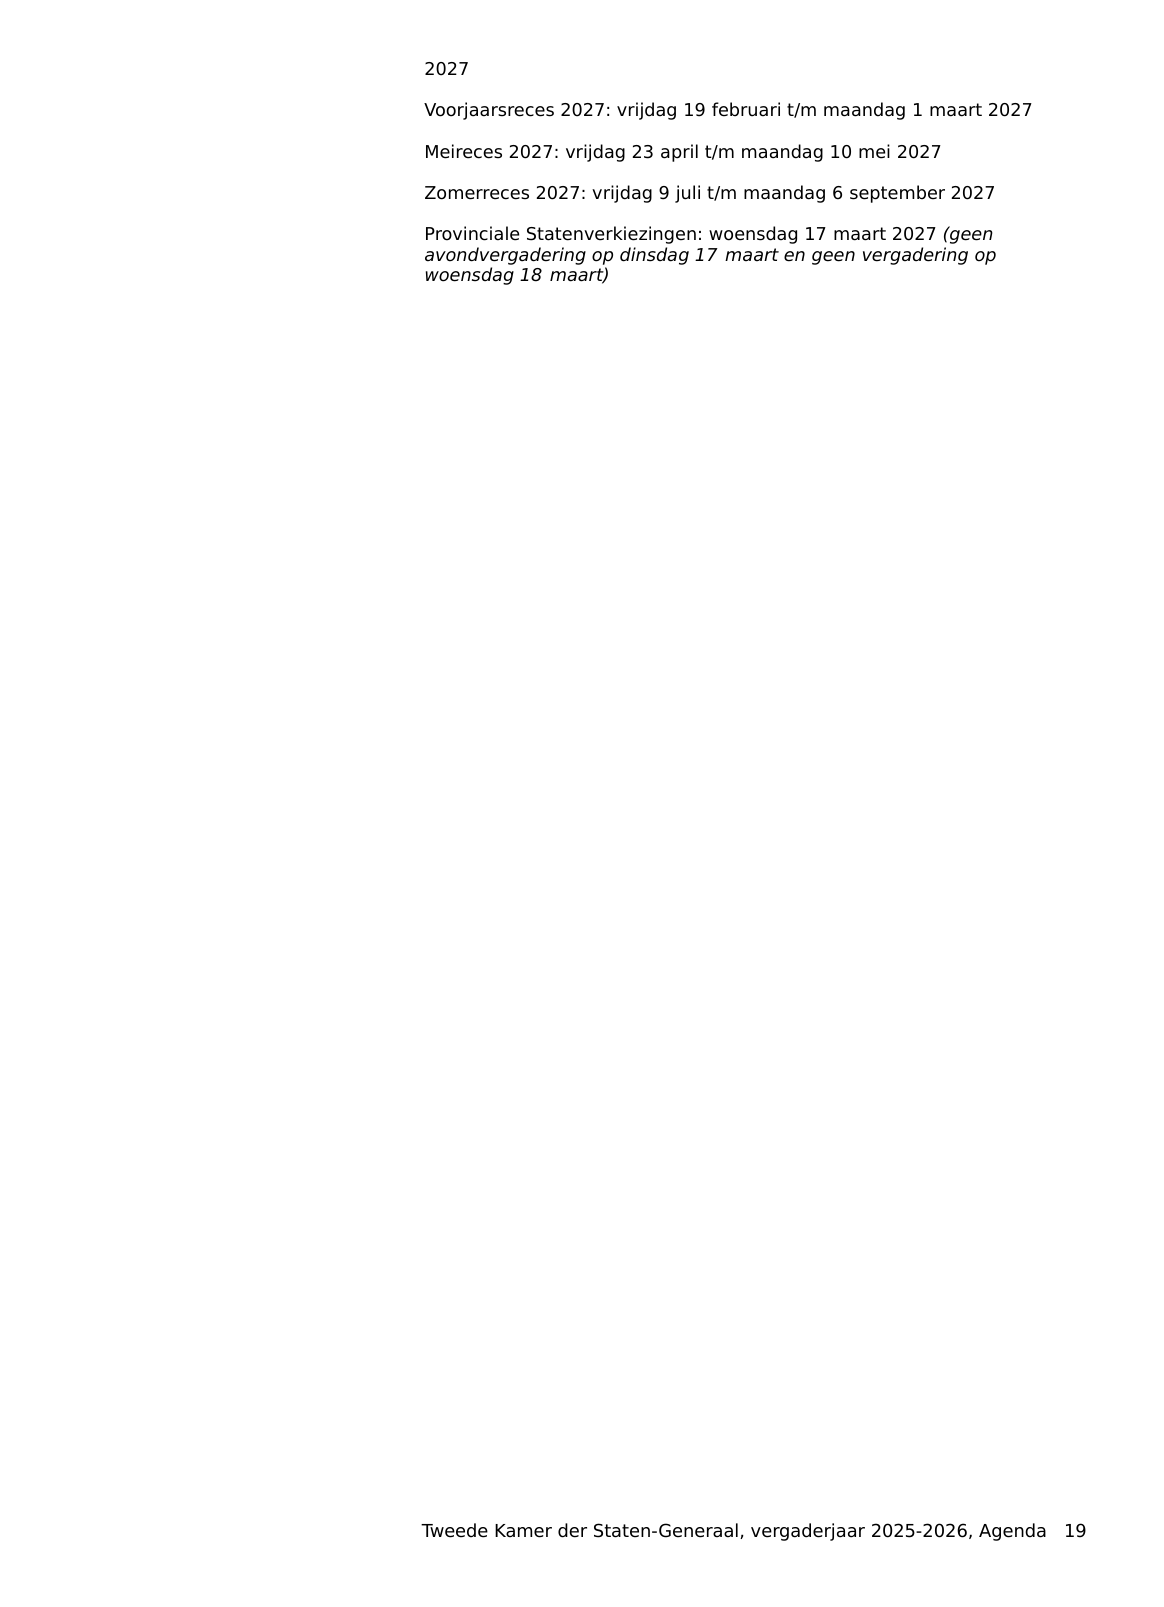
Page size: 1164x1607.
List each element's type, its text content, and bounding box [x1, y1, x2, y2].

table_cell [401, 100, 418, 121]
table_cell [418, 80, 1087, 100]
table_cell [77, 142, 401, 162]
table_cell Meireces 2027: vrijdag 23 april t/m maandag 10 mei 2027 [418, 142, 1087, 162]
table_cell [401, 224, 418, 286]
table_cell [77, 162, 401, 183]
table_cell Voorjaarsreces 2027: vrijdag 19 februari t/m maandag 1 maart 2027 [418, 100, 1087, 121]
table_cell [77, 121, 401, 142]
table_cell [401, 59, 418, 80]
table_cell 2027 [418, 59, 1087, 80]
table_cell [77, 59, 401, 80]
table_cell [401, 162, 418, 183]
table_cell [418, 121, 1087, 142]
table_cell Zomerreces 2027: vrijdag 9 juli t/m maandag 6 september 2027 [418, 183, 1087, 203]
table_cell [77, 183, 401, 203]
table_cell [77, 100, 401, 121]
table_cell [401, 121, 418, 142]
table_cell [401, 142, 418, 162]
table_cell [77, 80, 401, 100]
table_cell [401, 204, 418, 224]
table_cell Provinciale Statenverkiezingen: woensdag 17 maart 2027 (geen avondvergadering op dinsdag 17 maart en geen vergadering op woensdag 18 maart) [418, 224, 1087, 286]
table_cell [418, 204, 1087, 224]
table_cell [401, 183, 418, 203]
table_cell [418, 162, 1087, 183]
table_cell [77, 224, 401, 286]
table_cell [77, 204, 401, 224]
table_cell [401, 80, 418, 100]
